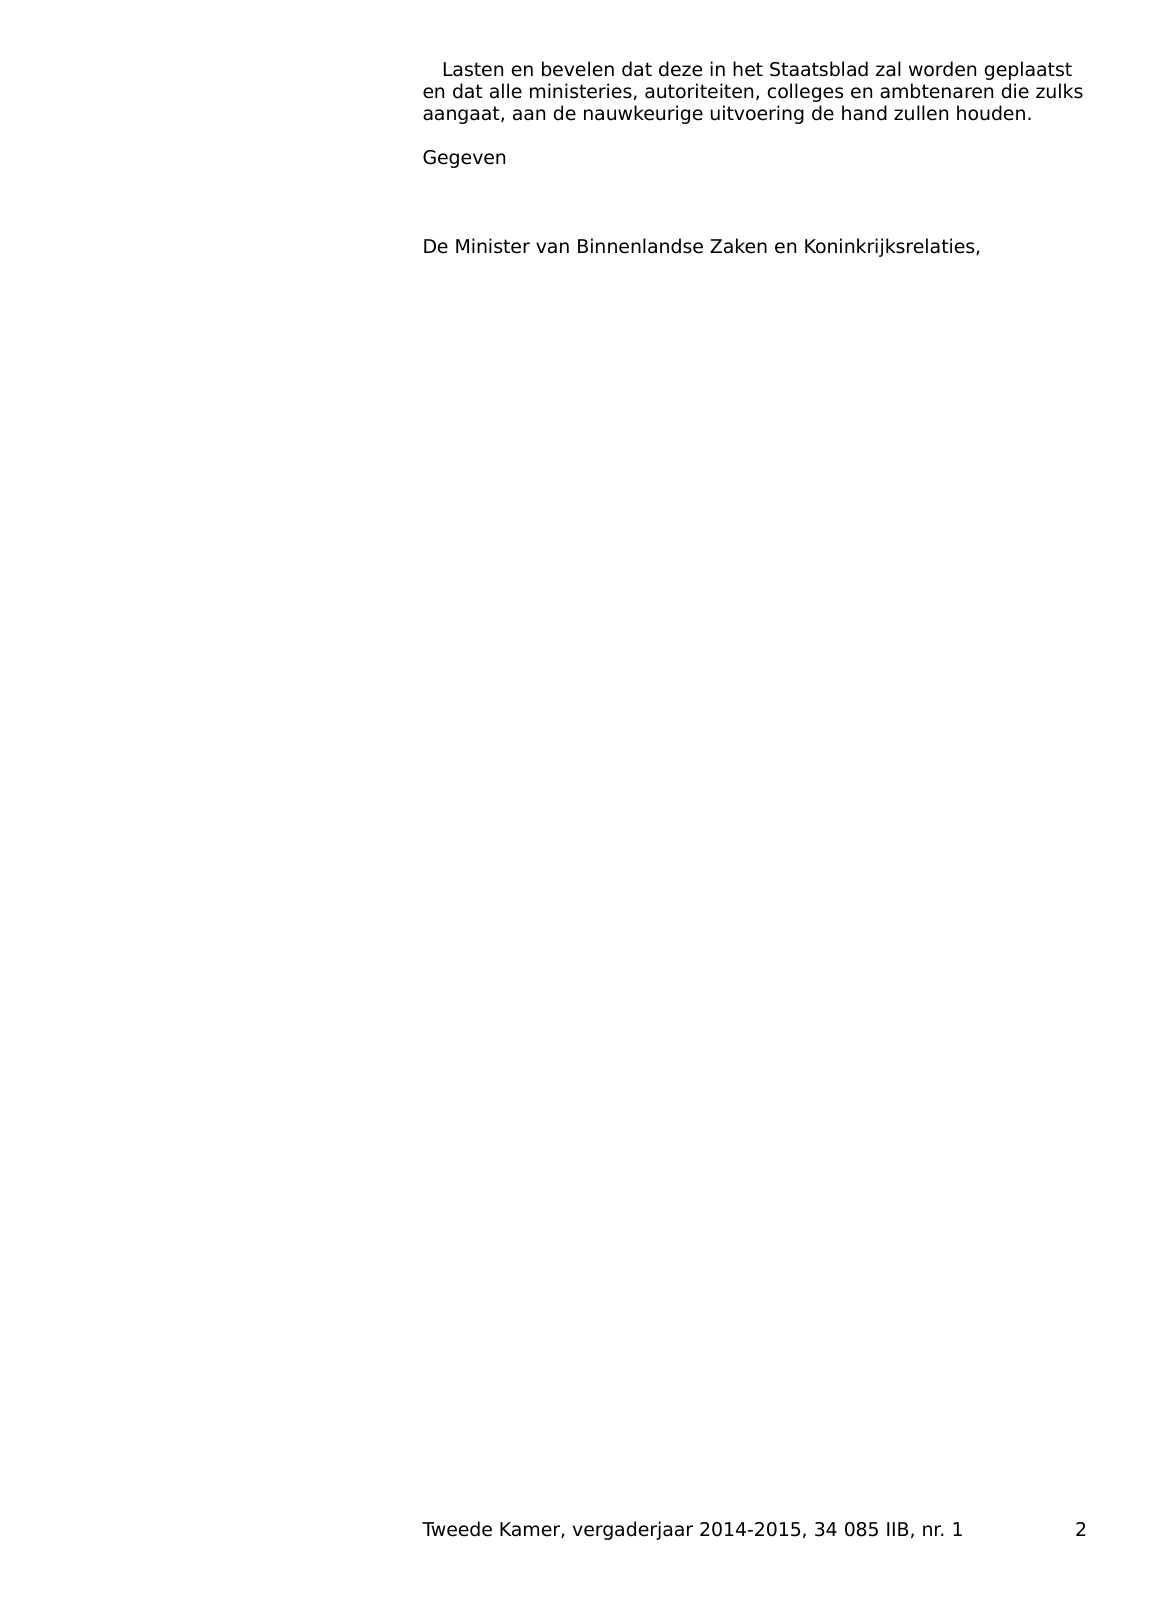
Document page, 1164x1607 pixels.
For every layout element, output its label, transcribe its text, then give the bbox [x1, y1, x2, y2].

text De Minister van Binnenlandse Zaken en Koninkrijksrelaties, [422, 236, 1087, 258]
text Gegeven [422, 147, 1087, 169]
text Lasten en bevelen dat deze in het Staatsblad zal worden geplaatst en dat alle ministeries, autoriteiten, colleges en ambtenaren die zulks aangaat, aan de nauwkeurige uitvoering de hand zullen houden. [422, 59, 1087, 125]
